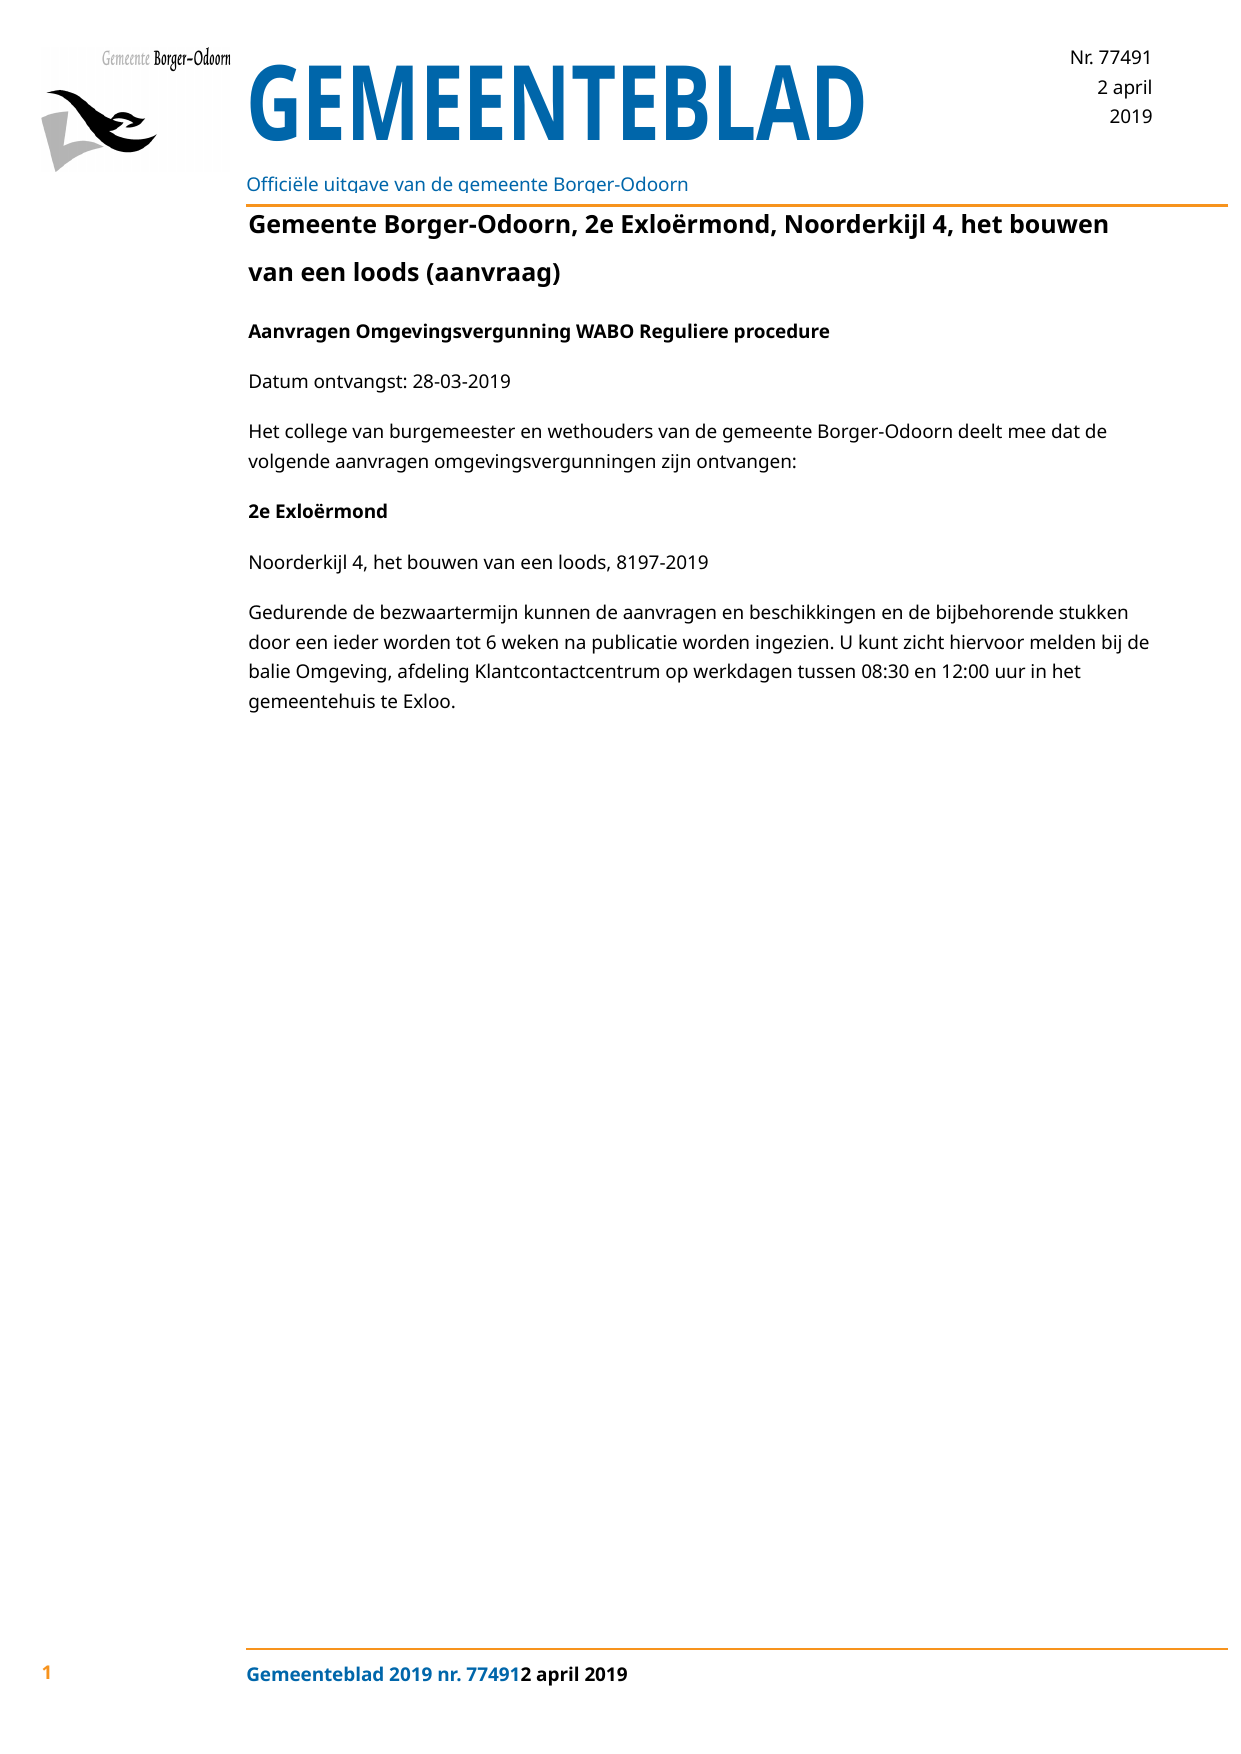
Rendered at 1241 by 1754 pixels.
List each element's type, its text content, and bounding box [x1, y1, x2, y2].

text 2e Exloërmond [248, 499, 1152, 524]
text Noorderkijl 4, het bouwen van een loods, 8197-2019 [248, 549, 1152, 575]
text Gedurende de bezwaartermijn kunnen de aanvragen en beschikkingen en de bijbehorende stukken door een ieder worden tot 6 weken na publicatie worden ingezien. U kunt zicht hiervoor melden bij de balie Omgeving, afdeling Klantcontactcentrum op werkdagen tussen 08:30 en 12:00 uur in het gemeentehuis te Exloo. [248, 599, 1152, 714]
text Datum ontvangst: 28-03-2019 [248, 368, 1152, 394]
text Gemeente Borger-Odoorn, 2e Exloërmond, Noorderkijl 4, het bouwen van een loods (aanvraag) [248, 207, 1152, 288]
text Het college van burgemeester en wethouders van de gemeente Borger-Odoorn deelt mee dat de volgende aanvragen omgevingsvergunningen zijn ontvangen: [248, 419, 1152, 474]
picture [41, 47, 231, 172]
text Aanvragen Omgevingsvergunning WABO Reguliere procedure [248, 318, 1152, 344]
